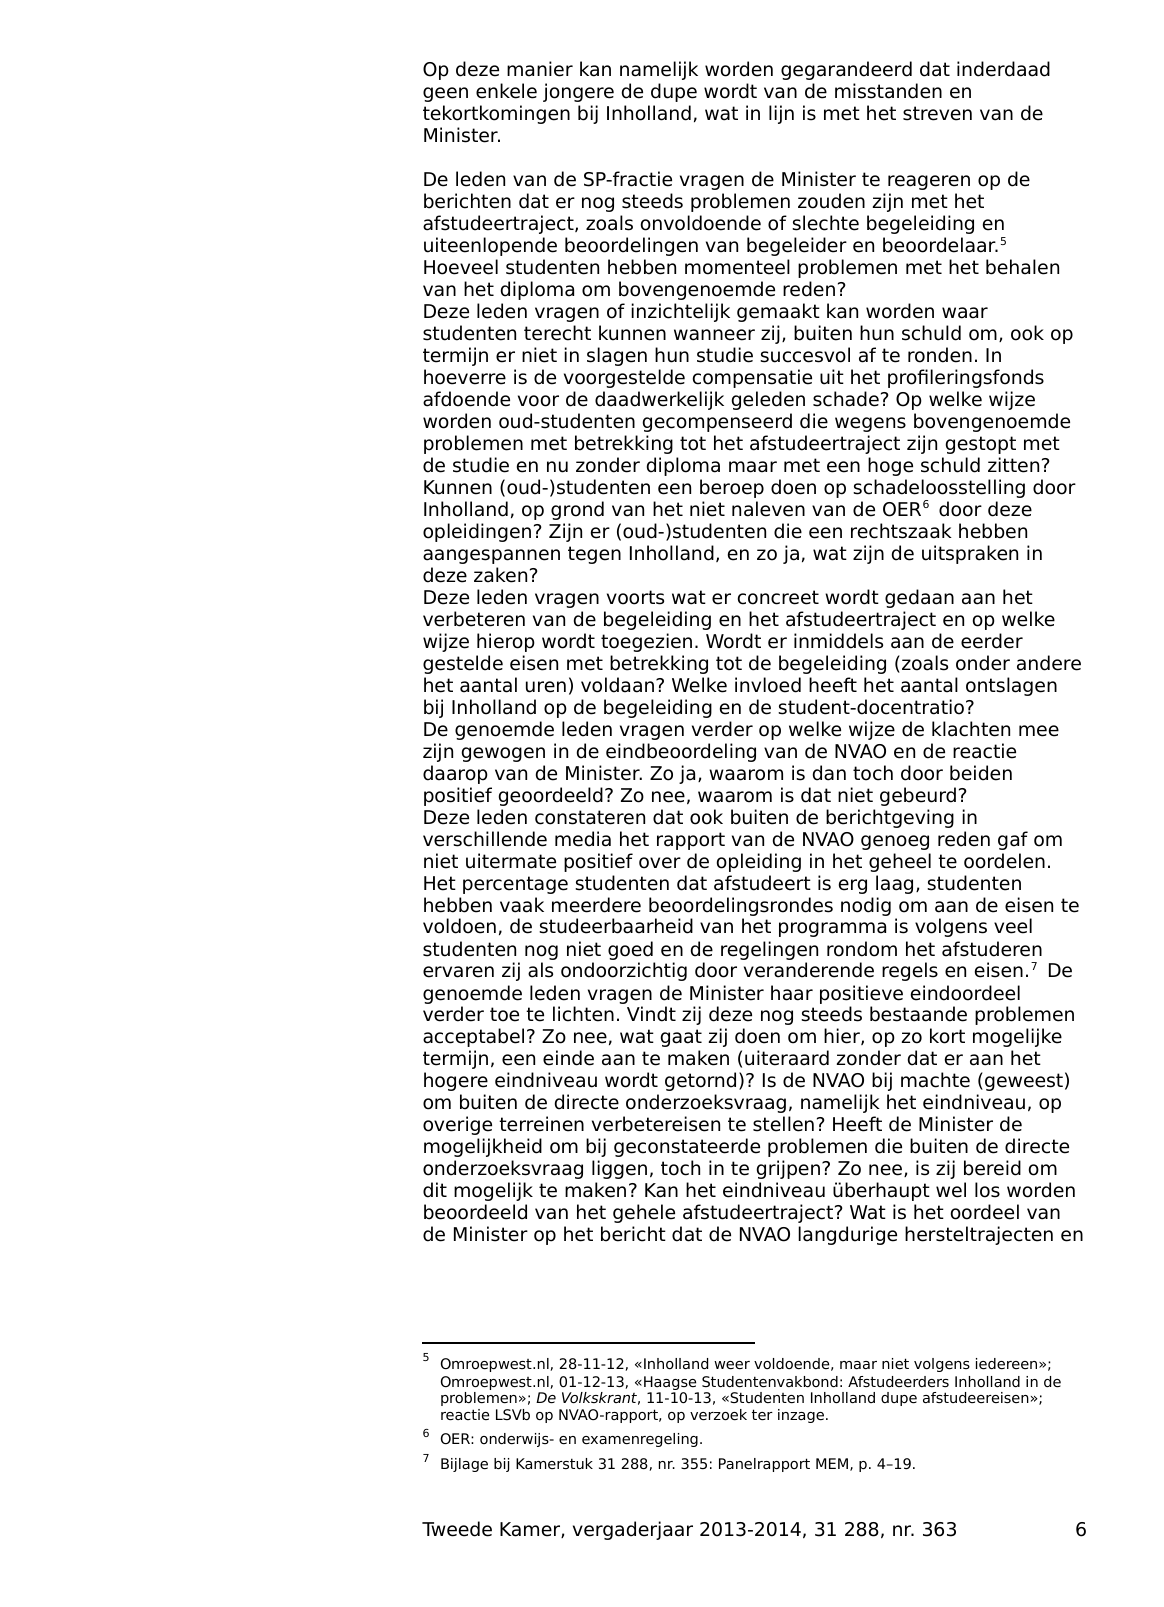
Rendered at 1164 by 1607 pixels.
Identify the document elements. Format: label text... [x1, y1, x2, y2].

text Omroepwest.nl, 28-11-12, «Inholland weer voldoende, maar niet volgens iedereen»; Omroepwest.nl, 01-12-13, «Haagse Studentenvakbond: Afstudeerders Inholland in de problemen»; De Volkskrant, 11-10-13, «Studenten Inholland dupe afstudeereisen»; reactie LSVb op NVAO-rapport, op verzoek ter inzage. [422, 1352, 1087, 1424]
text Deze leden vragen voorts wat er concreet wordt gedaan aan het verbeteren van de begeleiding en het afstudeertraject en op welke wijze hierop wordt toegezien. Wordt er inmiddels aan de eerder gestelde eisen met betrekking tot de begeleiding (zoals onder andere het aantal uren) voldaan? Welke invloed heeft het aantal ontslagen bij Inholland op de begeleiding en de student-docentratio? [422, 587, 1087, 719]
text De genoemde leden vragen verder op welke wijze de klachten mee zijn gewogen in de eindbeoordeling van de NVAO en de reactie daarop van de Minister. Zo ja, waarom is dan toch door beiden positief geoordeeld? Zo nee, waarom is dat niet gebeurd? [422, 719, 1087, 807]
text Deze leden vragen of inzichtelijk gemaakt kan worden waar studenten terecht kunnen wanneer zij, buiten hun schuld om, ook op termijn er niet in slagen hun studie succesvol af te ronden. In hoeverre is de voorgestelde compensatie uit het profileringsfonds afdoende voor de daadwerkelijk geleden schade? Op welke wijze worden oud-studenten gecompenseerd die wegens bovengenoemde problemen met betrekking tot het afstudeertraject zijn gestopt met de studie en nu zonder diploma maar met een hoge schuld zitten? Kunnen (oud-)studenten een beroep doen op schadeloosstelling door Inholland, op grond van het niet naleven van de OER door deze opleidingen? Zijn er (oud-)studenten die een rechtszaak hebben aangespannen tegen Inholland, en zo ja, wat zijn de uitspraken in deze zaken? [422, 301, 1087, 587]
text Deze leden constateren dat ook buiten de berichtgeving in verschillende media het rapport van de NVAO genoeg reden gaf om niet uitermate positief over de opleiding in het geheel te oordelen. Het percentage studenten dat afstudeert is erg laag, studenten hebben vaak meerdere beoordelingsrondes nodig om aan de eisen te voldoen, de studeerbaarheid van het programma is volgens veel studenten nog niet goed en de regelingen rondom het afstuderen ervaren zij als ondoorzichtig door veranderende regels en eisen. De genoemde leden vragen de Minister haar positieve eindoordeel verder toe te lichten. Vindt zij deze nog steeds bestaande problemen acceptabel? Zo nee, wat gaat zij doen om hier, op zo kort mogelijke termijn, een einde aan te maken (uiteraard zonder dat er aan het hogere eindniveau wordt getornd)? Is de NVAO bij machte (geweest) om buiten de directe onderzoeksvraag, namelijk het eindniveau, op overige terreinen verbetereisen te stellen? Heeft de Minister de mogelijkheid om bij geconstateerde problemen die buiten de directe onderzoeksvraag liggen, toch in te grijpen? Zo nee, is zij bereid om dit mogelijk te maken? Kan het eindniveau überhaupt wel los worden beoordeeld van het gehele afstudeertraject? Wat is het oordeel van de Minister op het bericht dat de NVAO langdurige hersteltrajecten en [422, 807, 1087, 1268]
text Op deze manier kan namelijk worden gegarandeerd dat inderdaad geen enkele jongere de dupe wordt van de misstanden en tekortkomingen bij Inholland, wat in lijn is met het streven van de Minister. [422, 59, 1087, 147]
text Bijlage bij Kamerstuk 31 288, nr. 355: Panelrapport MEM, p. 4–19. [422, 1452, 1087, 1474]
text De leden van de SP-fractie vragen de Minister te reageren op de berichten dat er nog steeds problemen zouden zijn met het afstudeertraject, zoals onvoldoende of slechte begeleiding en uiteenlopende beoordelingen van begeleider en beoordelaar. Hoeveel studenten hebben momenteel problemen met het behalen van het diploma om bovengenoemde reden? [422, 169, 1087, 301]
text OER: onderwijs- en examenregeling. [422, 1427, 1087, 1449]
